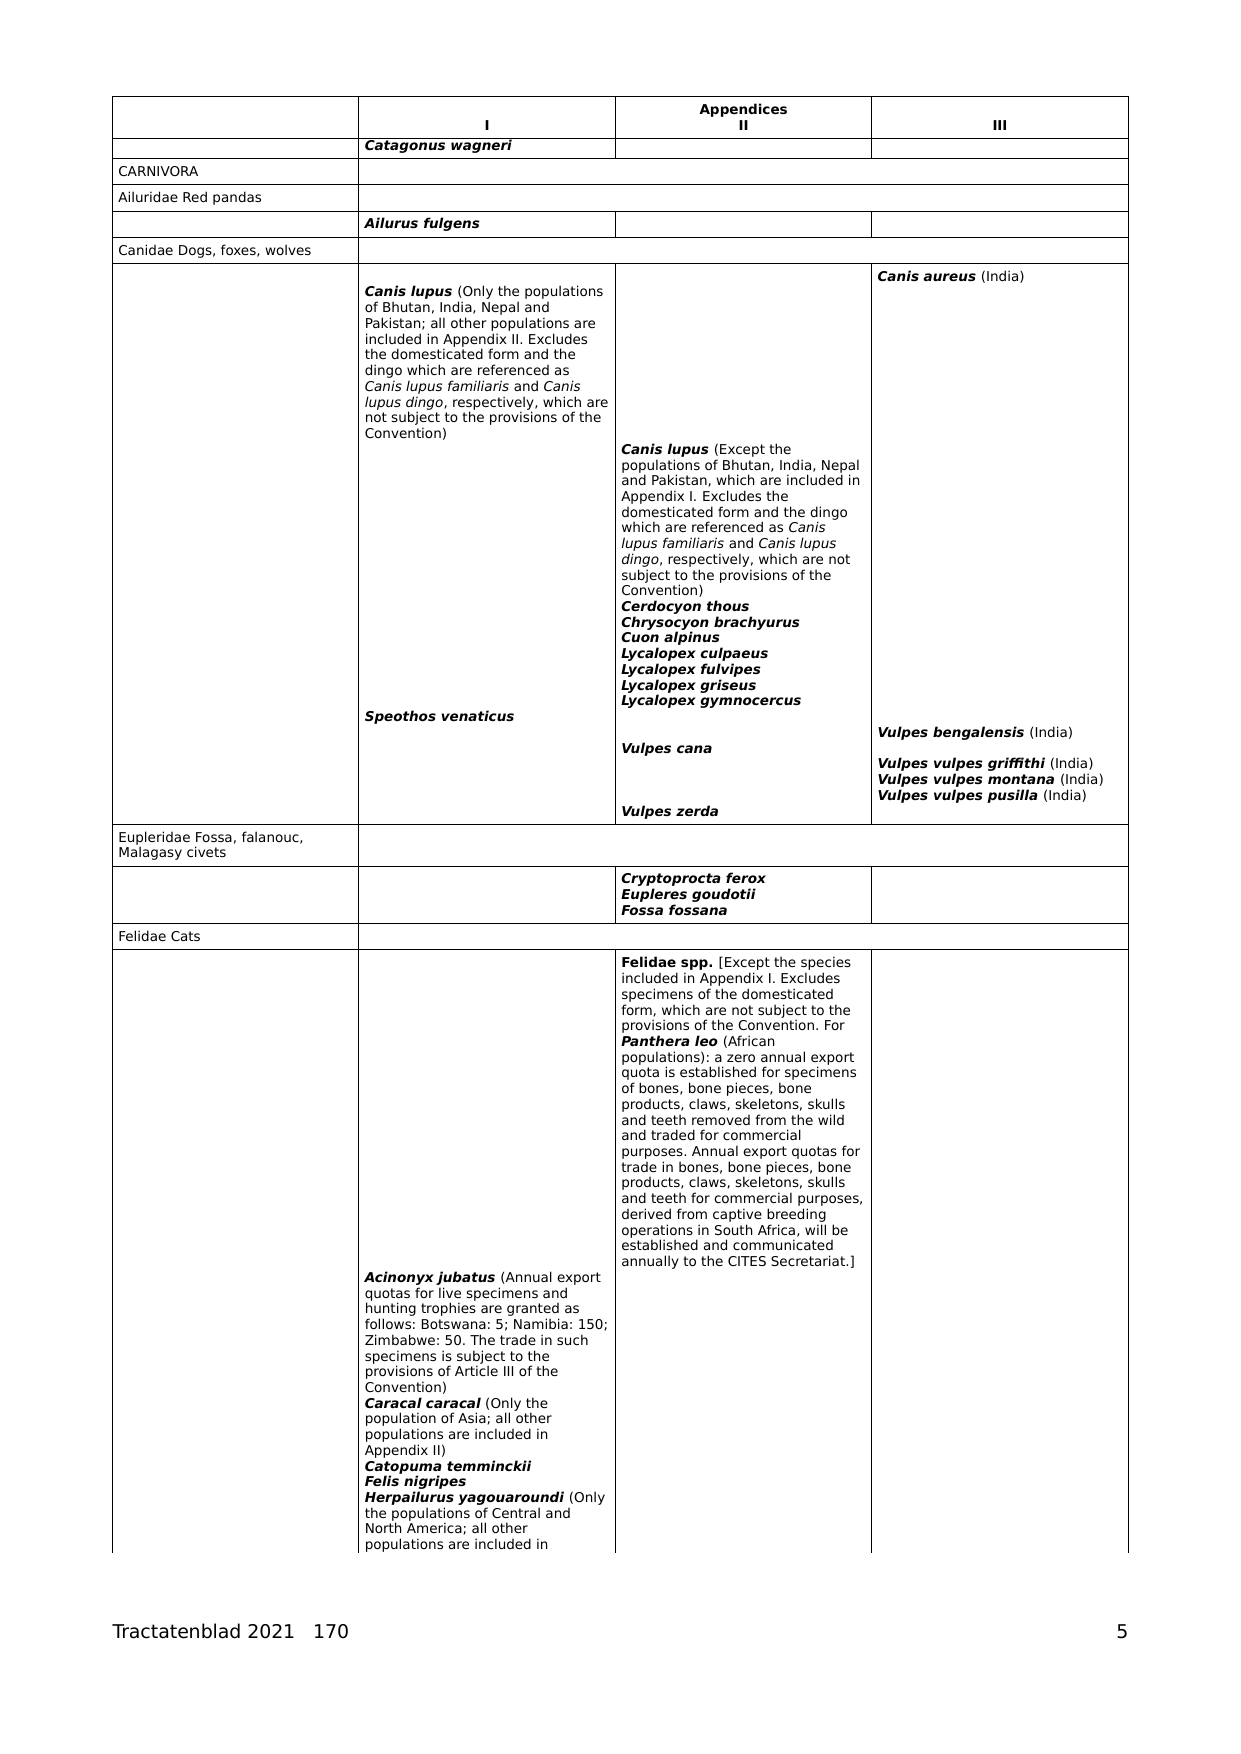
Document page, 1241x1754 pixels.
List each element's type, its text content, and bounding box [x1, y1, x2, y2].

table_cell Herpailurus yagouaroundi (Only the populations of Central and North America; all other populations are included in [359, 1490, 615, 1553]
table_cell Vulpes zerda [616, 803, 871, 824]
table_cell [872, 867, 1128, 887]
table_cell Vulpes cana [616, 740, 871, 756]
table_cell [872, 1459, 1128, 1474]
table_cell [113, 1270, 358, 1396]
table_cell II [616, 118, 871, 138]
table_cell [872, 693, 1128, 709]
table_cell [359, 903, 615, 923]
table_cell [872, 1490, 1128, 1553]
table_cell [113, 630, 358, 646]
table_cell [616, 139, 871, 158]
table_cell [113, 803, 358, 824]
table_cell [872, 950, 1128, 1270]
table_cell [872, 139, 1128, 158]
table_cell [359, 646, 615, 662]
table_cell [113, 615, 358, 630]
table_cell [872, 630, 1128, 646]
table_cell [359, 867, 615, 887]
table_cell Canis aureus (India) [872, 264, 1128, 284]
table_cell Acinonyx jubatus (Annual export quotas for live specimens and hunting trophies are granted as follows: Botswana: 5; Namibia: 150; Zimbabwe: 50. The trade in such specimens is subject to the provisions of Article III of the Convention) [359, 1270, 615, 1396]
table_cell Lycalopex fulvipes [616, 662, 871, 677]
table_cell Speothos venaticus [359, 709, 615, 725]
table_cell Felidae Cats [113, 924, 358, 949]
table_cell [872, 1270, 1128, 1396]
table_cell [872, 615, 1128, 630]
table_cell Cryptoprocta ferox [616, 867, 871, 887]
table_cell [359, 662, 615, 677]
table_cell [872, 646, 1128, 662]
table_cell [872, 442, 1128, 599]
table_cell [113, 139, 358, 158]
table_cell [872, 740, 1128, 756]
table_cell [616, 788, 871, 803]
table_cell Felis nigripes [359, 1474, 615, 1490]
table_header [872, 97, 1128, 117]
table_header [113, 97, 358, 117]
table_header Appendices [616, 97, 871, 117]
table_cell [616, 1474, 871, 1490]
table_cell [359, 950, 615, 1270]
table_cell CARNIVORA [113, 159, 358, 184]
table_cell [359, 772, 615, 788]
table_cell [872, 1474, 1128, 1490]
table_cell [616, 772, 871, 788]
table_cell Eupleres goudotii [616, 887, 871, 903]
table_cell Catopuma temminckii [359, 1459, 615, 1474]
table_cell [359, 887, 615, 903]
table_cell [359, 630, 615, 646]
table_cell [616, 1270, 871, 1396]
table_cell [359, 599, 615, 614]
table_cell [616, 1396, 871, 1458]
table_cell [113, 662, 358, 677]
table_cell [359, 185, 1128, 211]
table_cell Caracal caracal (Only the population of Asia; all other populations are included in Appendix II) [359, 1396, 615, 1458]
table_cell [359, 264, 615, 284]
table_cell [113, 867, 358, 887]
table_cell [872, 662, 1128, 677]
table_cell Ailuridae Red pandas [113, 185, 358, 211]
table_cell [872, 709, 1128, 725]
table_cell [616, 212, 871, 237]
table_cell [113, 1396, 358, 1458]
table_cell [872, 887, 1128, 903]
table_cell Felidae spp. [Except the species included in Appendix I. Excludes specimens of the domesticated form, which are not subject to the provisions of the Convention. For Panthera leo (African populations): a zero annual export quota is established for specimens of bones, bone pieces, bone products, claws, skeletons, skulls and teeth removed from the wild and traded for commercial purposes. Annual export quotas for trade in bones, bone pieces, bone products, claws, skeletons, skulls and teeth for commercial purposes, derived from captive breeding operations in South Africa, will be established and communicated annually to the CITES Secretariat.] [616, 950, 871, 1270]
table_cell [113, 903, 358, 923]
table_cell [616, 709, 871, 725]
table_cell Vulpes vulpes montana (India) [872, 772, 1128, 788]
table_cell [616, 284, 871, 442]
table_cell [113, 788, 358, 803]
table_cell [113, 1474, 358, 1490]
table_cell [113, 950, 358, 1270]
table_cell Fossa fossana [616, 903, 871, 923]
table_cell Vulpes vulpes pusilla (India) [872, 788, 1128, 803]
table_cell [113, 1490, 358, 1553]
table_cell [872, 903, 1128, 923]
table_cell [616, 1459, 871, 1474]
table_cell [872, 803, 1128, 824]
table_cell [113, 887, 358, 903]
table_cell [113, 599, 358, 614]
table_cell [359, 678, 615, 693]
table_cell [113, 678, 358, 693]
table_cell [113, 118, 358, 138]
table_cell [616, 725, 871, 740]
table_cell [113, 725, 358, 740]
table_cell Chrysocyon brachyurus [616, 615, 871, 630]
table_cell [113, 772, 358, 788]
table_cell Catagonus wagneri [359, 139, 615, 158]
table_cell Lycalopex griseus [616, 678, 871, 693]
table_cell [113, 1459, 358, 1474]
table_cell [359, 693, 615, 709]
table_cell [113, 693, 358, 709]
table_cell Vulpes vulpes griffithi (India) [872, 756, 1128, 772]
table_cell [359, 615, 615, 630]
table_cell [359, 788, 615, 803]
table_cell [616, 264, 871, 284]
table_cell Cerdocyon thous [616, 599, 871, 614]
table_cell Lycalopex gymnocercus [616, 693, 871, 709]
table_cell [872, 678, 1128, 693]
table_cell I [359, 118, 615, 138]
table_cell Canidae Dogs, foxes, wolves [113, 238, 358, 263]
table_cell [113, 646, 358, 662]
table_cell Eupleridae Fossa, falanouc, Malagasy civets [113, 825, 358, 866]
table_cell Lycalopex culpaeus [616, 646, 871, 662]
table_cell [359, 740, 615, 756]
table_cell [113, 740, 358, 756]
table_cell Canis lupus (Except the populations of Bhutan, India, Nepal and Pakistan, which are included in Appendix I. Excludes the domesticated form and the dingo which are referenced as Canis lupus familiaris and Canis lupus dingo, respectively, which are not subject to the provisions of the Convention) [616, 442, 871, 599]
table_cell [113, 264, 358, 284]
table_cell [113, 212, 358, 237]
table_cell [113, 756, 358, 772]
table_cell Ailurus fulgens [359, 212, 615, 237]
table_cell [359, 442, 615, 599]
table_cell [359, 756, 615, 772]
table_cell [113, 442, 358, 599]
table_cell [872, 212, 1128, 237]
table_cell Cuon alpinus [616, 630, 871, 646]
table_cell [872, 1396, 1128, 1458]
table_cell [872, 599, 1128, 614]
table_cell [616, 1490, 871, 1553]
table_cell III [872, 118, 1128, 138]
table_cell [359, 924, 1128, 949]
table_cell [872, 284, 1128, 442]
table_header [359, 97, 615, 117]
table_cell [616, 756, 871, 772]
table_cell [359, 725, 615, 740]
table_cell [359, 159, 1128, 184]
table_cell [359, 238, 1128, 263]
table_cell [113, 284, 358, 442]
table_cell Canis lupus (Only the populations of Bhutan, India, Nepal and Pakistan; all other populations are included in Appendix II. Excludes the domesticated form and the dingo which are referenced as Canis lupus familiaris and Canis lupus dingo, respectively, which are not subject to the provisions of the Convention) [359, 284, 615, 442]
table_cell [359, 803, 615, 824]
table_cell [359, 825, 1128, 866]
table_cell [113, 709, 358, 725]
table_cell Vulpes bengalensis (India) [872, 725, 1128, 740]
